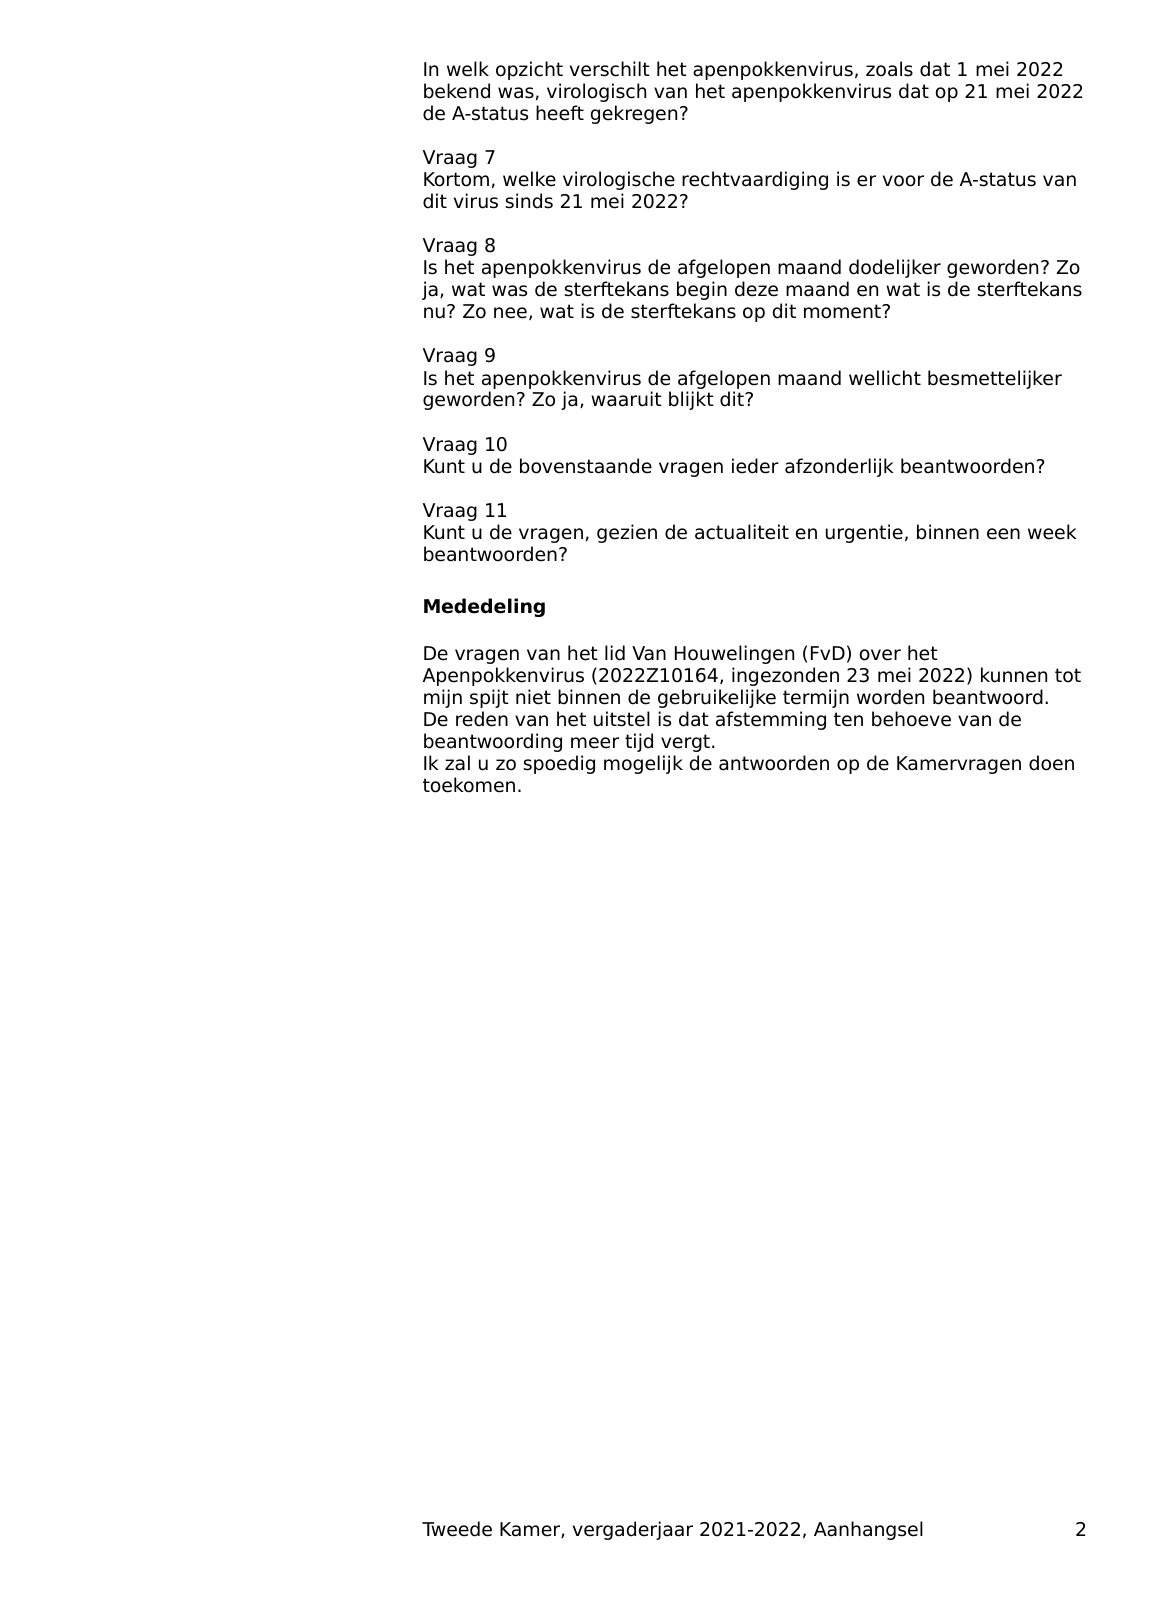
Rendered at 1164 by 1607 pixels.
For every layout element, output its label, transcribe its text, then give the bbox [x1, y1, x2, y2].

text Ik zal u zo spoedig mogelijk de antwoorden op de Kamervragen doen toekomen. [422, 752, 1087, 796]
text De vragen van het lid Van Houwelingen (FvD) over het Apenpokkenvirus (2022Z10164, ingezonden 23 mei 2022) kunnen tot mijn spijt niet binnen de gebruikelijke termijn worden beantwoord. [422, 643, 1087, 708]
text Vraag 11 [422, 500, 1087, 522]
text Kunt u de vragen, gezien de actualiteit en urgentie, binnen een week beantwoorden? [422, 522, 1087, 566]
text Is het apenpokkenvirus de afgelopen maand dodelijker geworden? Zo ja, wat was de sterftekans begin deze maand en wat is de sterftekans nu? Zo nee, wat is de sterftekans op dit moment? [422, 257, 1087, 323]
text De reden van het uitstel is dat afstemming ten behoeve van de beantwoording meer tijd vergt. [422, 708, 1087, 752]
text Kortom, welke virologische rechtvaardiging is er voor de A-status van dit virus sinds 21 mei 2022? [422, 169, 1087, 213]
text Kunt u de bovenstaande vragen ieder afzonderlijk beantwoorden? [422, 456, 1087, 477]
text Vraag 7 [422, 147, 1087, 169]
text Vraag 9 [422, 345, 1087, 367]
subtitle Mededeling [422, 596, 1087, 618]
text In welk opzicht verschilt het apenpokkenvirus, zoals dat 1 mei 2022 bekend was, virologisch van het apenpokkenvirus dat op 21 mei 2022 de A-status heeft gekregen? [422, 59, 1087, 125]
text Is het apenpokkenvirus de afgelopen maand wellicht besmettelijker geworden? Zo ja, waaruit blijkt dit? [422, 367, 1087, 411]
text Vraag 10 [422, 433, 1087, 456]
text Vraag 8 [422, 235, 1087, 257]
